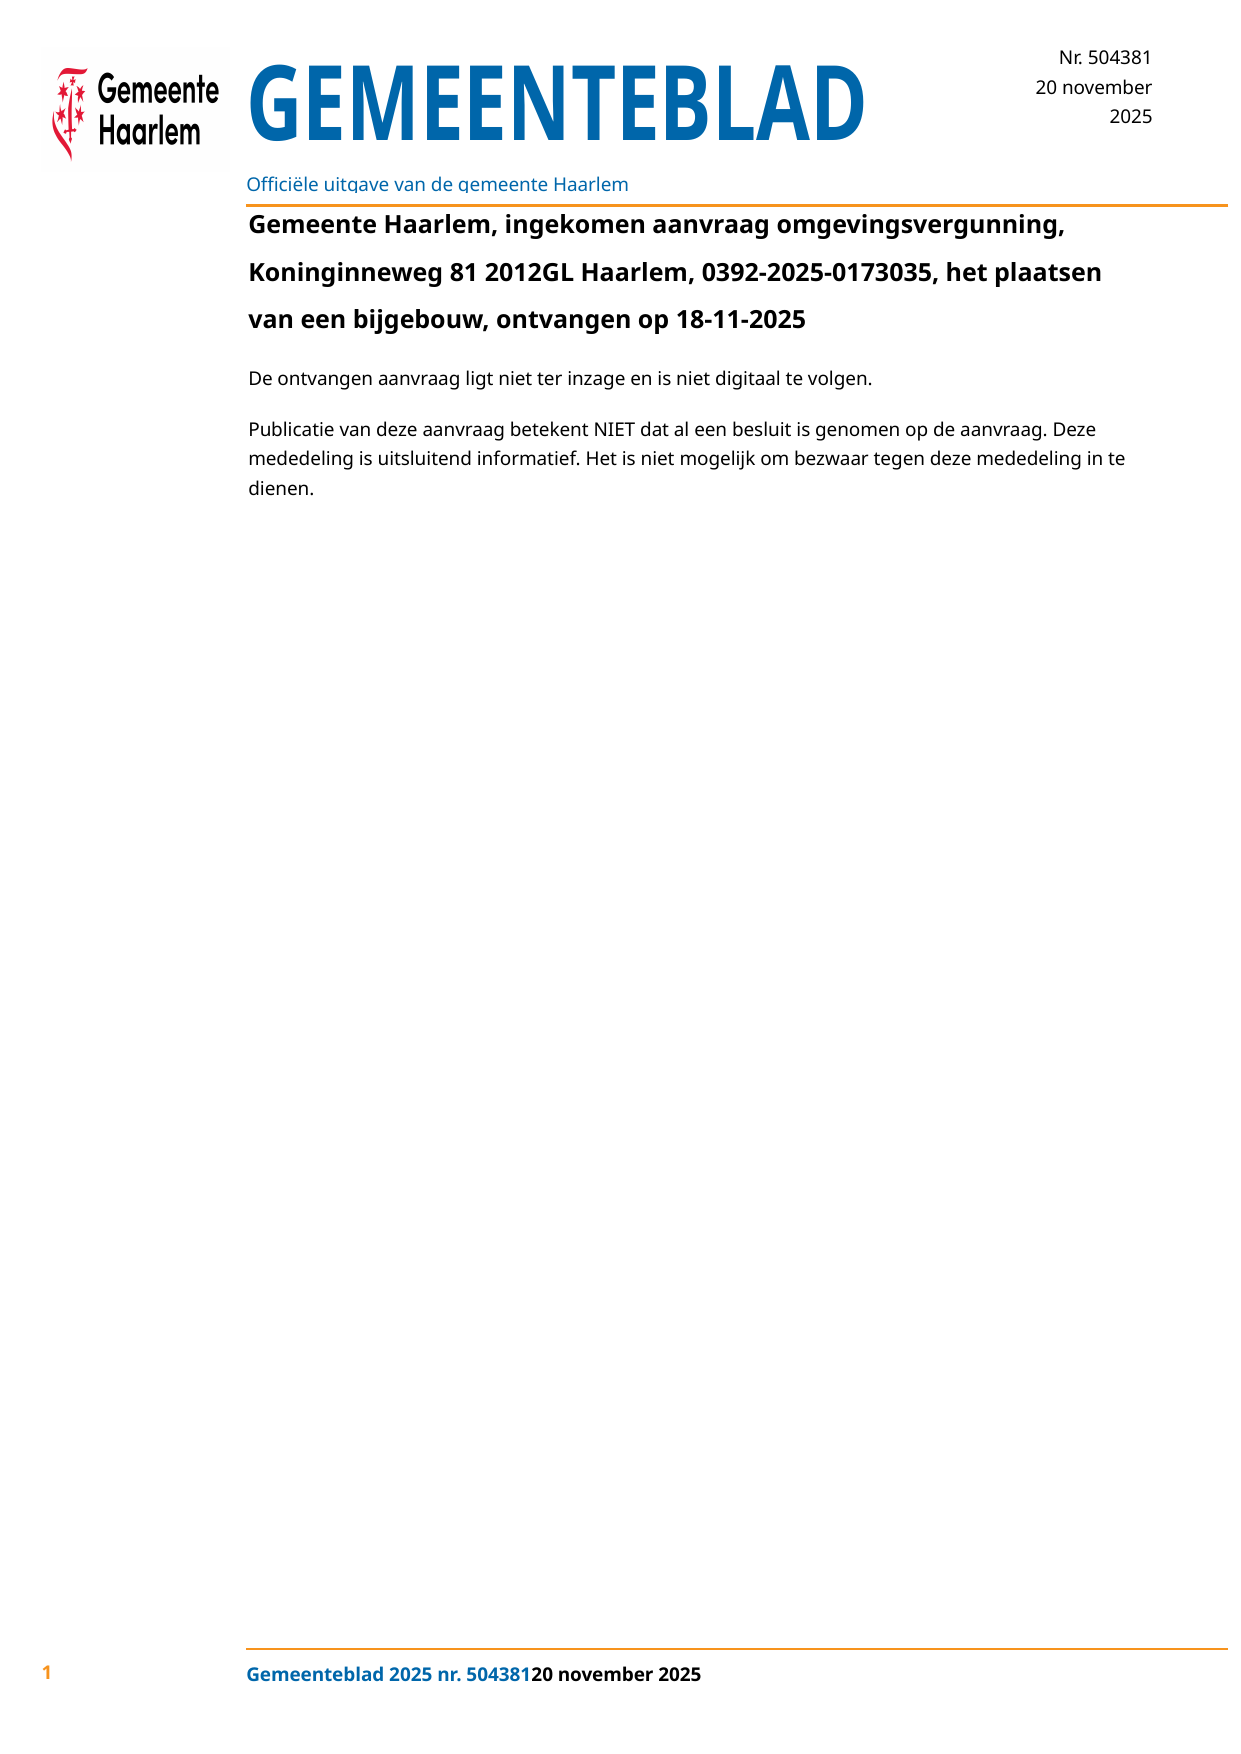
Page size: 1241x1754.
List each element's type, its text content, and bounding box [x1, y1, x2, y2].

text De ontvangen aanvraag ligt niet ter inzage en is niet digitaal te volgen. [248, 366, 1152, 391]
picture [41, 47, 231, 172]
text Gemeente Haarlem, ingekomen aanvraag omgevingsvergunning, Koninginneweg 81 2012GL Haarlem, 0392-2025-0173035, het plaatsen van een bijgebouw, ontvangen op 18-11-2025 [248, 207, 1152, 336]
text Publicatie van deze aanvraag betekent NIET dat al een besluit is genomen op de aanvraag. Deze mededeling is uitsluitend informatief. Het is niet mogelijk om bezwaar tegen deze mededeling in te dienen. [248, 416, 1152, 501]
